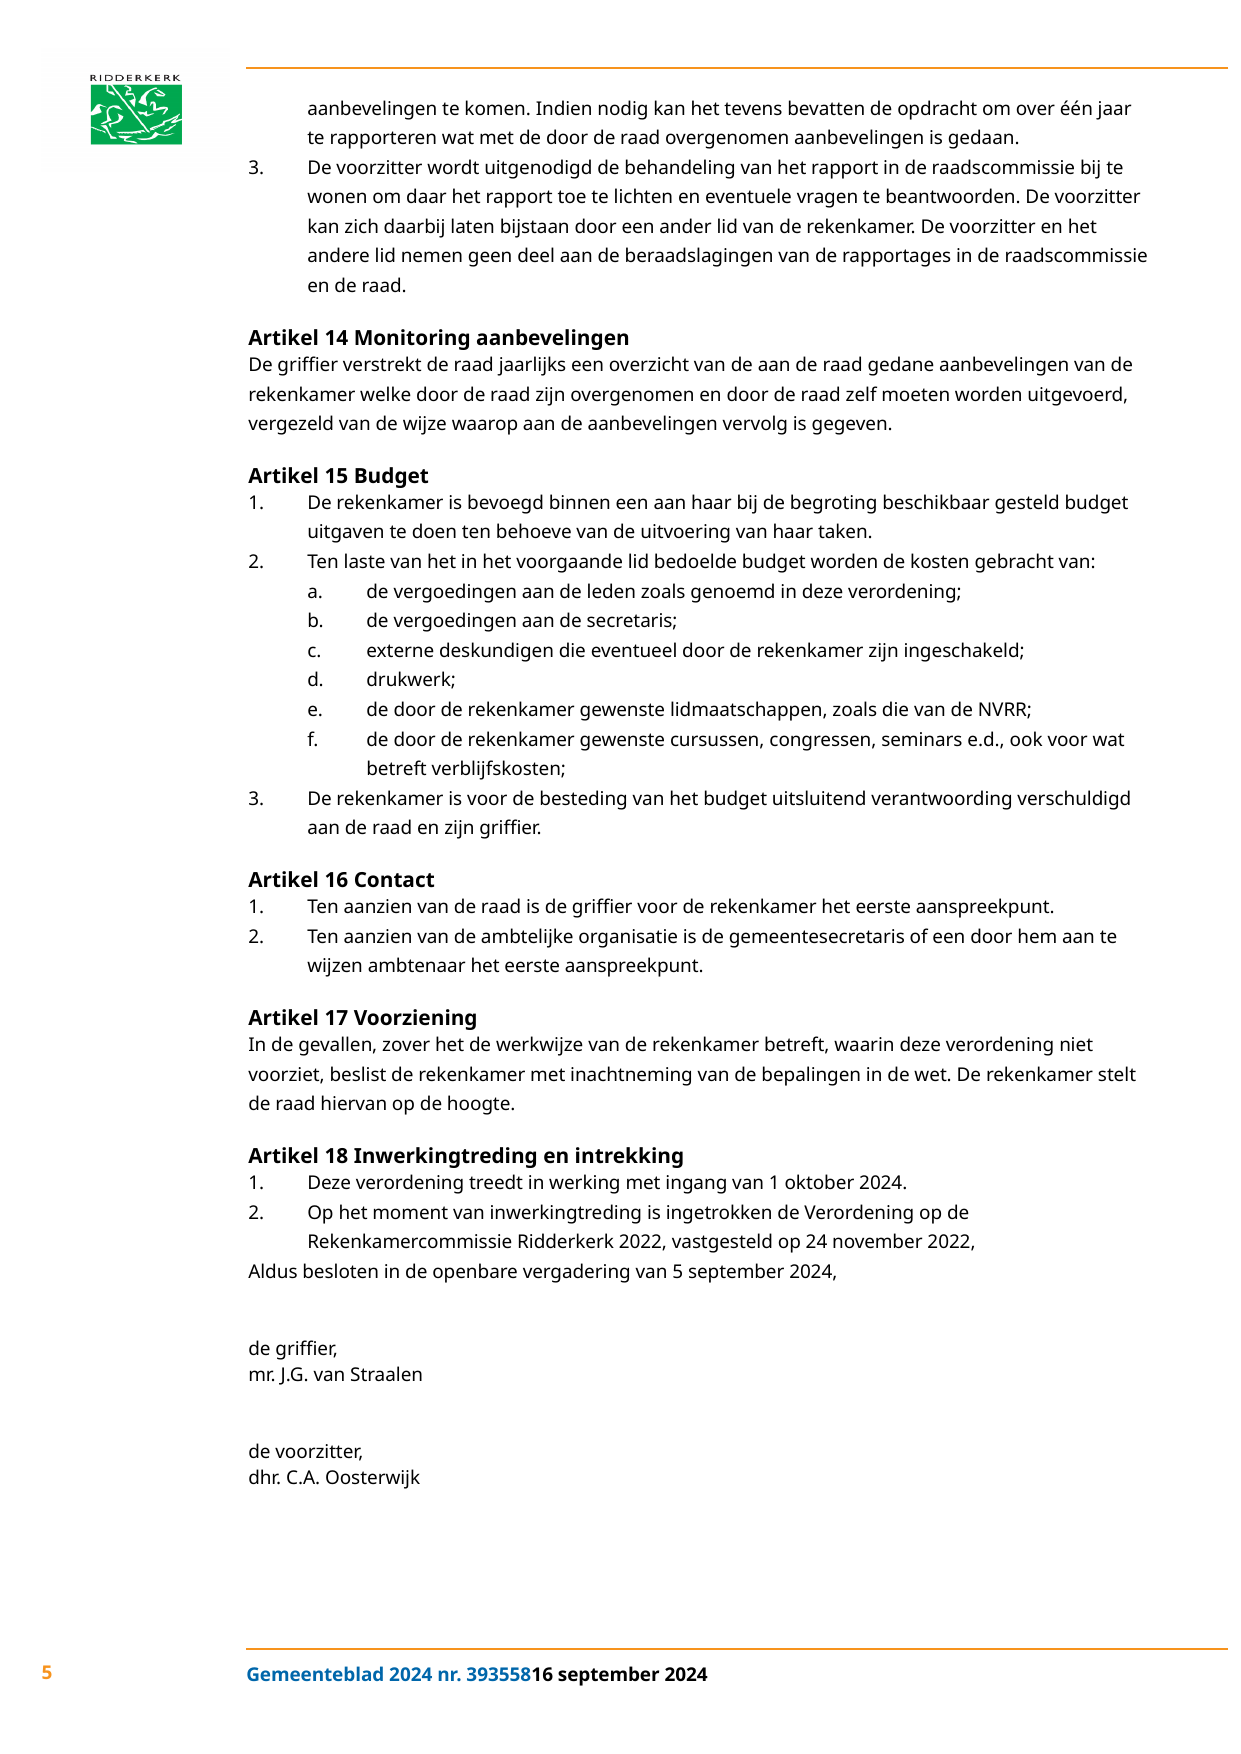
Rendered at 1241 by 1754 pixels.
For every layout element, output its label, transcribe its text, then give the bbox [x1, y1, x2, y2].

list de vergoedingen aan de leden zoals genoemd in deze verordening; [307, 578, 1152, 604]
list De rekenkamer is voor de besteding van het budget uitsluitend verantwoording verschuldigd aan de raad en zijn griffier. [248, 785, 1152, 840]
text mr. J.G. van Straalen [248, 1361, 1152, 1387]
list de door de rekenkamer gewenste lidmaatschappen, zoals die van de NVRR; [307, 696, 1152, 722]
text dhr. C.A. Oosterwijk [248, 1464, 1152, 1490]
text Artikel 17 Voorziening [248, 1003, 1152, 1031]
list Op het moment van inwerkingtreding is ingetrokken de Verordening op de Rekenkamercommissie Ridderkerk 2022, vastgesteld op 24 november 2022, [248, 1199, 1152, 1254]
text Aldus besloten in de openbare vergadering van 5 september 2024, [248, 1258, 1152, 1284]
list de vergoedingen aan de secretaris; [307, 607, 1152, 633]
list De rekenkamer is bevoegd binnen een aan haar bij de begroting beschikbaar gesteld budget uitgaven te doen ten behoeve van de uitvoering van haar taken. [248, 489, 1152, 544]
list Ten aanzien van de raad is de griffier voor de rekenkamer het eerste aanspreekpunt. [248, 893, 1152, 919]
text Artikel 18 Inwerkingtreding en intrekking [248, 1141, 1152, 1169]
text Artikel 15 Budget [248, 461, 1152, 489]
list Ten laste van het in het voorgaande lid bedoelde budget worden de kosten gebracht van: [248, 548, 1152, 574]
text de griffier, [248, 1335, 1152, 1361]
list externe deskundigen die eventueel door de rekenkamer zijn ingeschakeld; [307, 637, 1152, 663]
text Artikel 16 Contact [248, 865, 1152, 893]
list De voorzitter wordt uitgenodigd de behandeling van het rapport in de raadscommissie bij te wonen om daar het rapport toe te lichten en eventuele vragen te beantwoorden. De voorzitter kan zich daarbij laten bijstaan door een ander lid van de rekenkamer. De voorzitter en het andere lid nemen geen deel aan de beraadslagingen van de rapportages in de raadscommissie en de raad. [248, 154, 1152, 298]
list de door de rekenkamer gewenste cursussen, congressen, seminars e.d., ook voor wat betreft verblijfskosten; [307, 726, 1152, 781]
text De griffier verstrekt de raad jaarlijks een overzicht van de aan de raad gedane aanbevelingen van de rekenkamer welke door de raad zijn overgenomen en door de raad zelf moeten worden uitgevoerd, vergezeld van de wijze waarop aan de aanbevelingen vervolg is gegeven. [248, 351, 1152, 436]
picture [41, 47, 231, 172]
text In de gevallen, zover het de werkwijze van de rekenkamer betreft, waarin deze verordening niet voorziet, beslist de rekenkamer met inachtneming van de bepalingen in de wet. De rekenkamer stelt de raad hiervan op de hoogte. [248, 1031, 1152, 1116]
text Artikel 14 Monitoring aanbevelingen [248, 323, 1152, 351]
text de voorzitter, [248, 1438, 1152, 1464]
list Ten aanzien van de ambtelijke organisatie is de gemeentesecretaris of een door hem aan te wijzen ambtenaar het eerste aanspreekpunt. [248, 923, 1152, 978]
list drukwerk; [307, 667, 1152, 692]
list Deze verordening treedt in werking met ingang van 1 oktober 2024. [248, 1169, 1152, 1195]
list aanbevelingen te komen. Indien nodig kan het tevens bevatten de opdracht om over één jaar te rapporteren wat met de door de raad overgenomen aanbevelingen is gedaan. [248, 95, 1152, 150]
